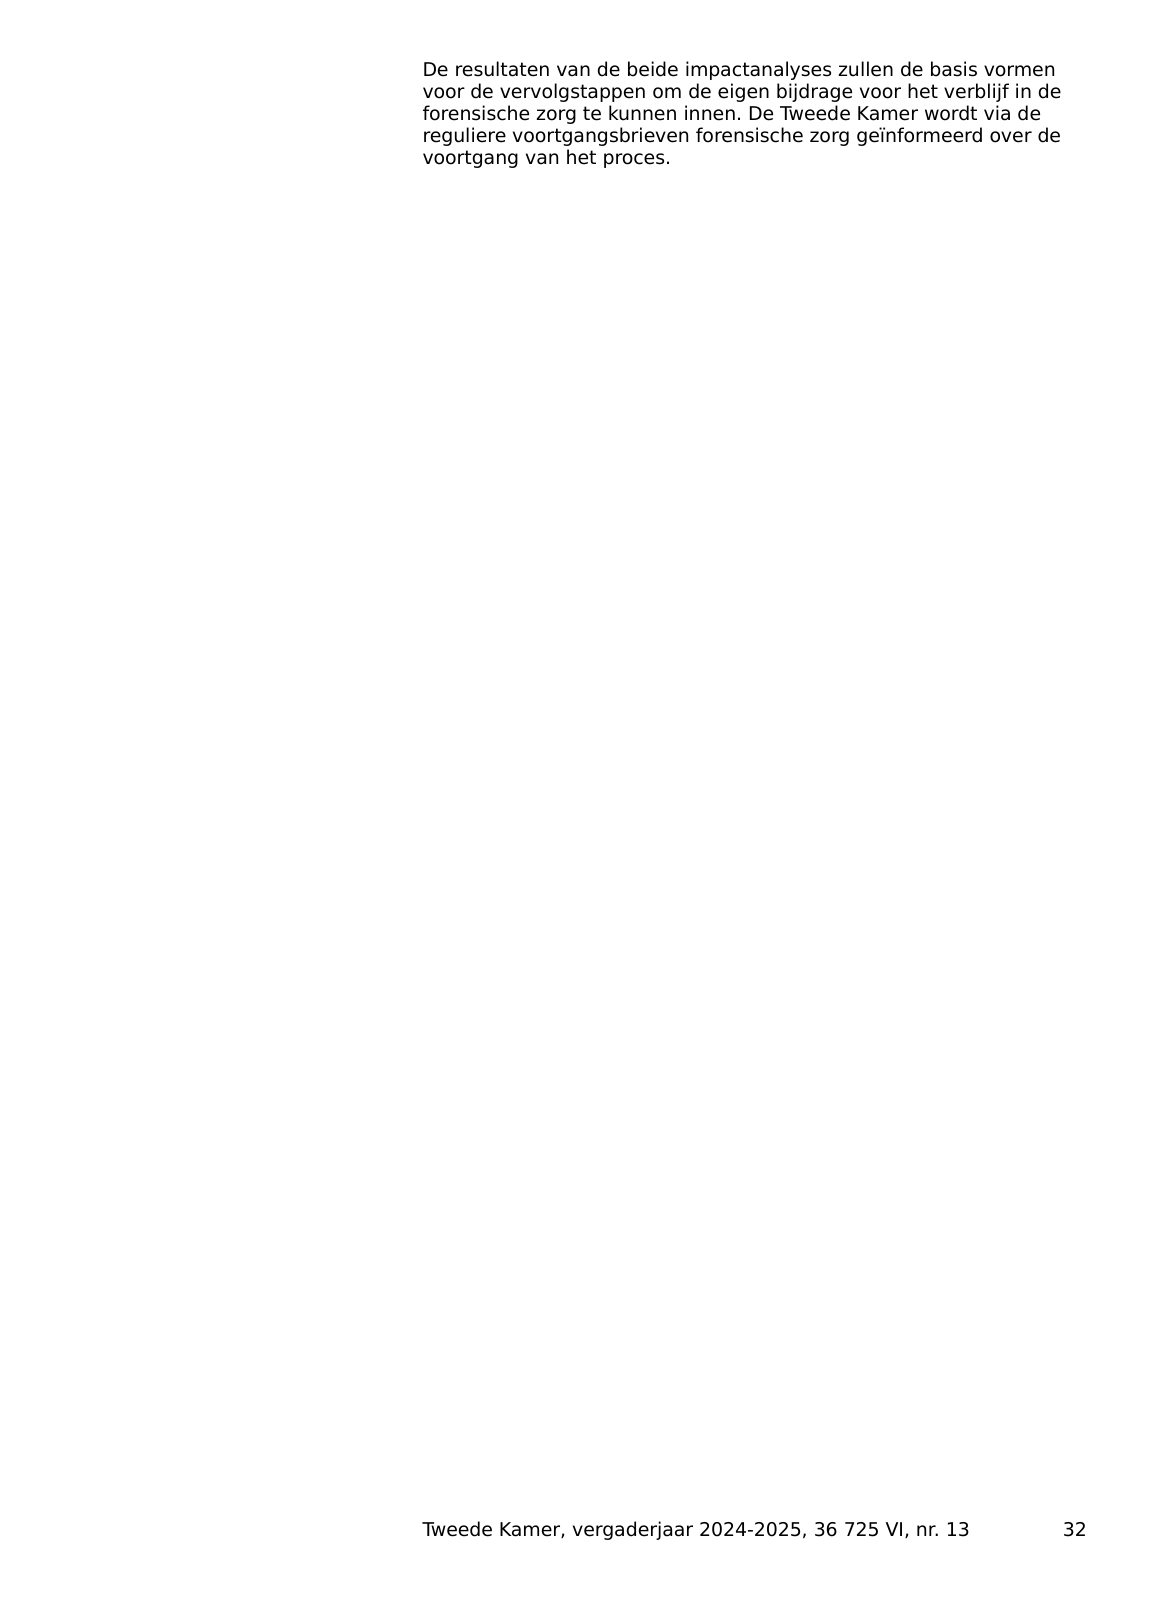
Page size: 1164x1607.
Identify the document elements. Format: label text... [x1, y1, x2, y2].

text De resultaten van de beide impactanalyses zullen de basis vormen voor de vervolgstappen om de eigen bijdrage voor het verblijf in de forensische zorg te kunnen innen. De Tweede Kamer wordt via de reguliere voortgangsbrieven forensische zorg geïnformeerd over de voortgang van het proces. [422, 59, 1087, 169]
